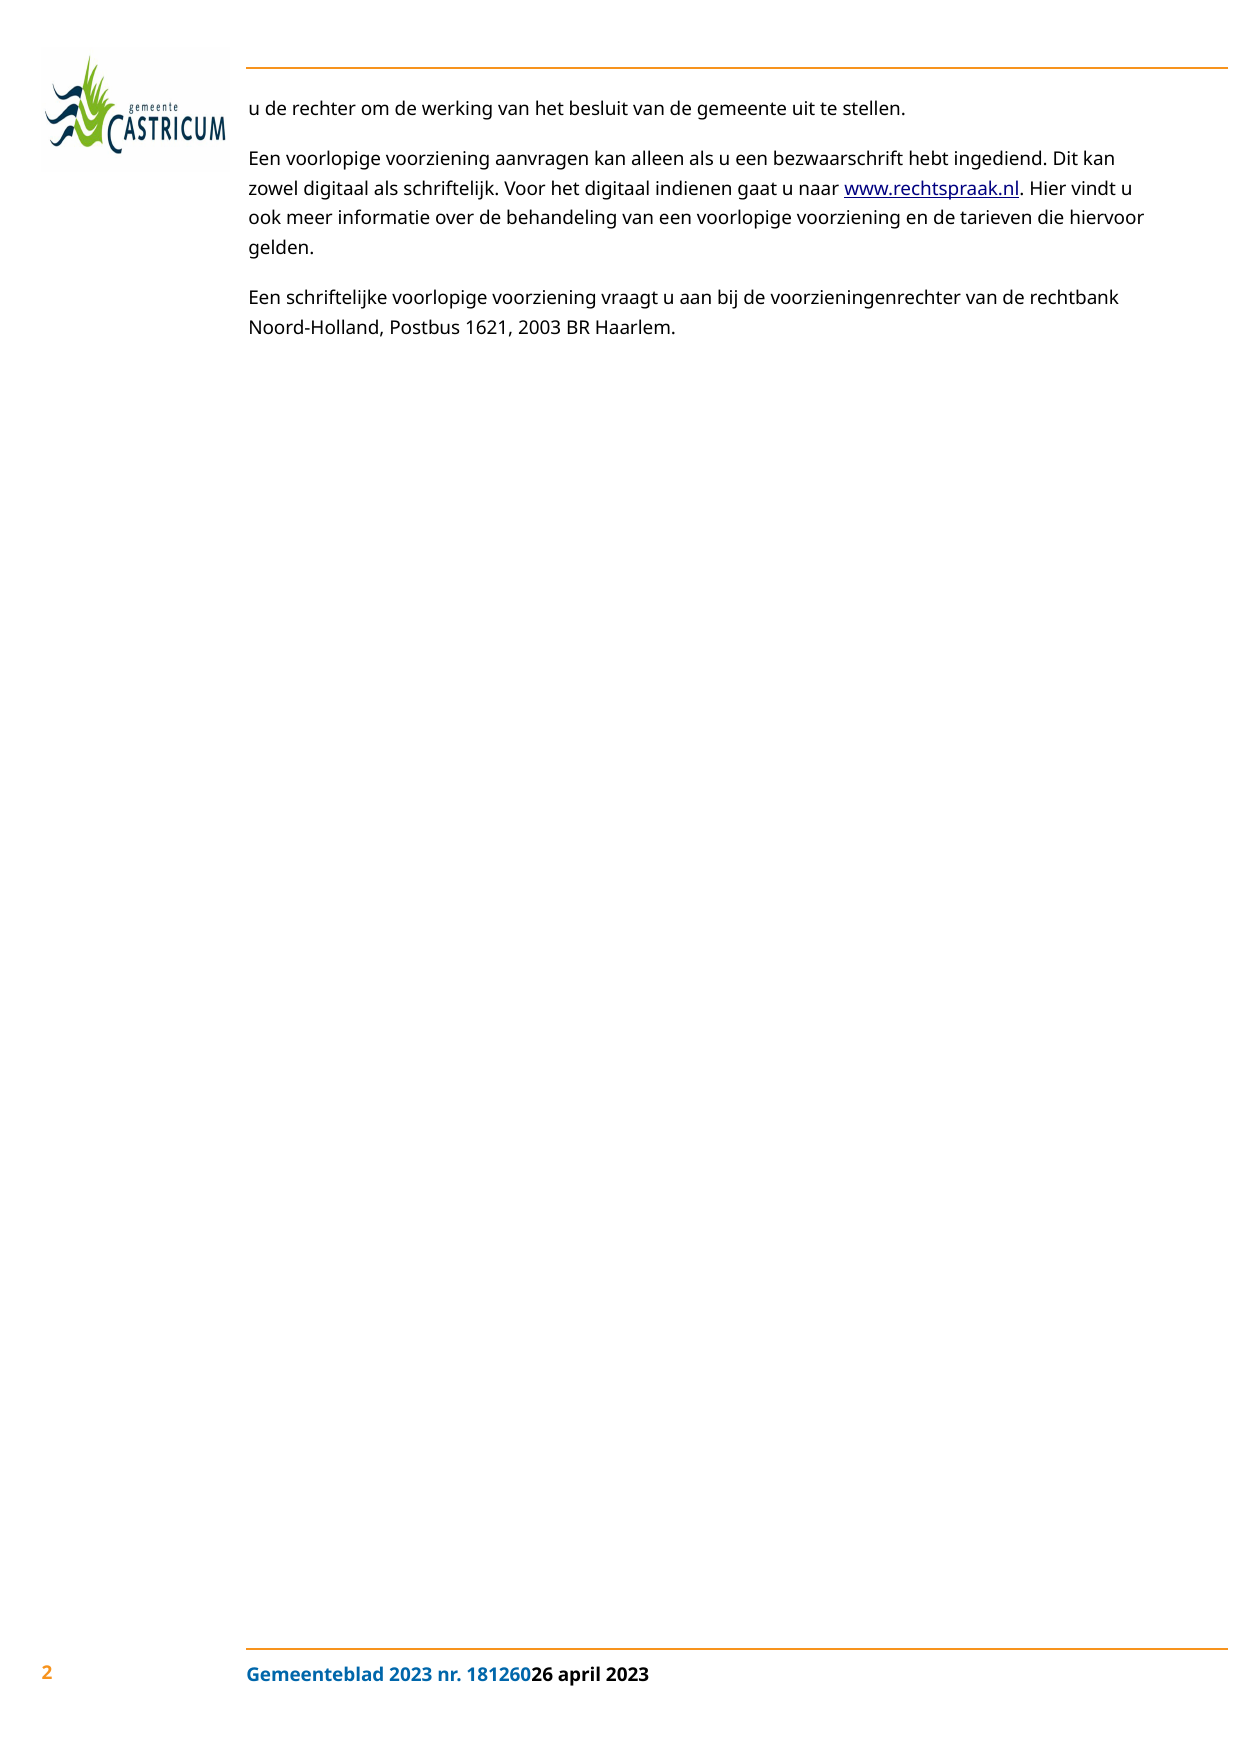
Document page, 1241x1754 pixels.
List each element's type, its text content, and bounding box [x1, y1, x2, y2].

picture [41, 47, 231, 172]
text u de rechter om de werking van het besluit van de gemeente uit te stellen. [248, 95, 1152, 121]
text Een voorlopige voorziening aanvragen kan alleen als u een bezwaarschrift hebt ingediend. Dit kan zowel digitaal als schriftelijk. Voor het digitaal indienen gaat u naar www.rechtspraak.nl. Hier vindt u ook meer informatie over de behandeling van een voorlopige voorziening en de tarieven die hiervoor gelden. [248, 145, 1152, 260]
text Een schriftelijke voorlopige voorziening vraagt u aan bij de voorzieningenrechter van de rechtbank Noord-Holland, Postbus 1621, 2003 BR Haarlem. [248, 284, 1152, 340]
